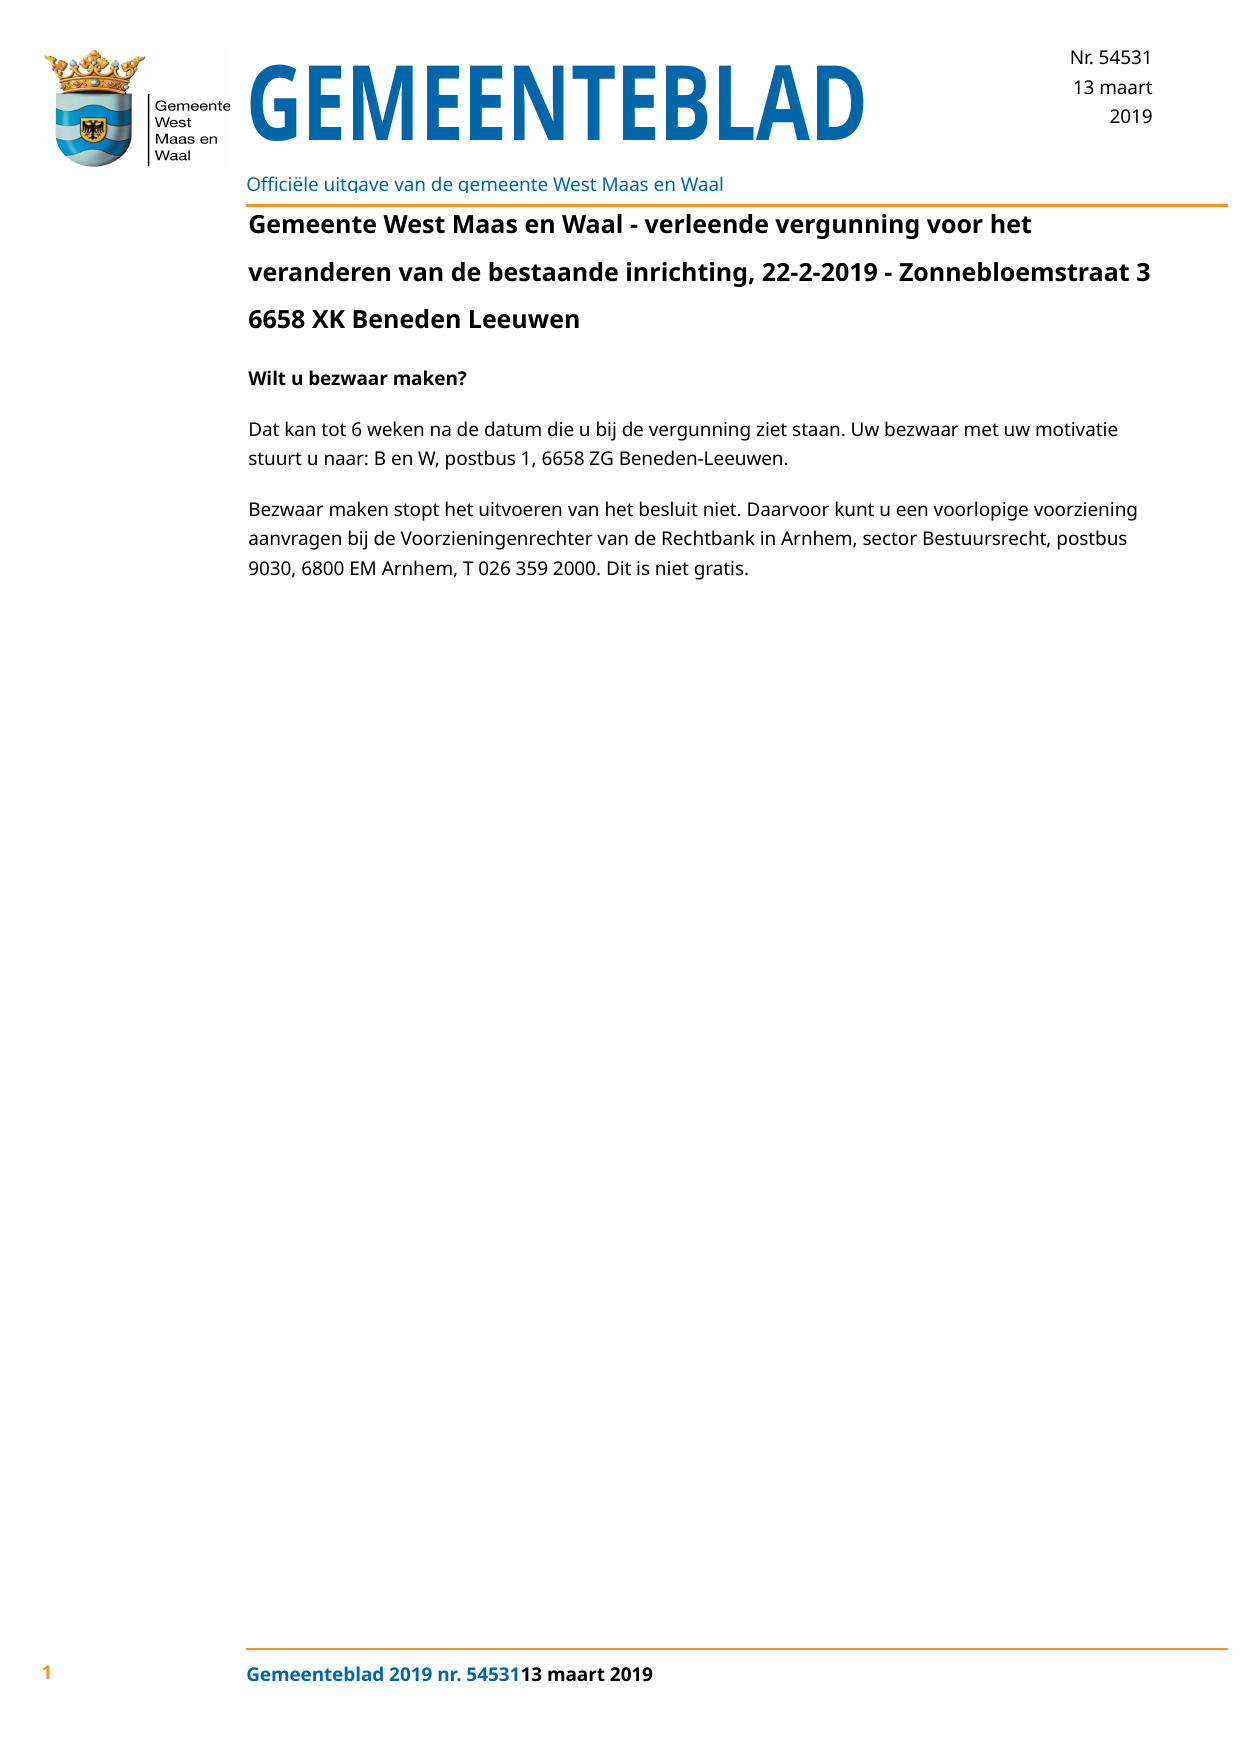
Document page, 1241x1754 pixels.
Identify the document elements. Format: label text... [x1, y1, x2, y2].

text Dat kan tot 6 weken na de datum die u bij de vergunning ziet staan. Uw bezwaar met uw motivatie stuurt u naar: B en W, postbus 1, 6658 ZG Beneden-Leeuwen. [248, 416, 1152, 471]
text Gemeente West Maas en Waal - verleende vergunning voor het veranderen van de bestaande inrichting, 22-2-2019 - Zonnebloemstraat 3 6658 XK Beneden Leeuwen [248, 207, 1152, 336]
picture [41, 47, 231, 172]
text Bezwaar maken stopt het uitvoeren van het besluit niet. Daarvoor kunt u een voorlopige voorziening aanvragen bij de Voorzieningenrechter van de Rechtbank in Arnhem, sector Bestuursrecht, postbus 9030, 6800 EM Arnhem, T 026 359 2000. Dit is niet gratis. [248, 496, 1152, 581]
text Wilt u bezwaar maken? [248, 366, 1152, 391]
